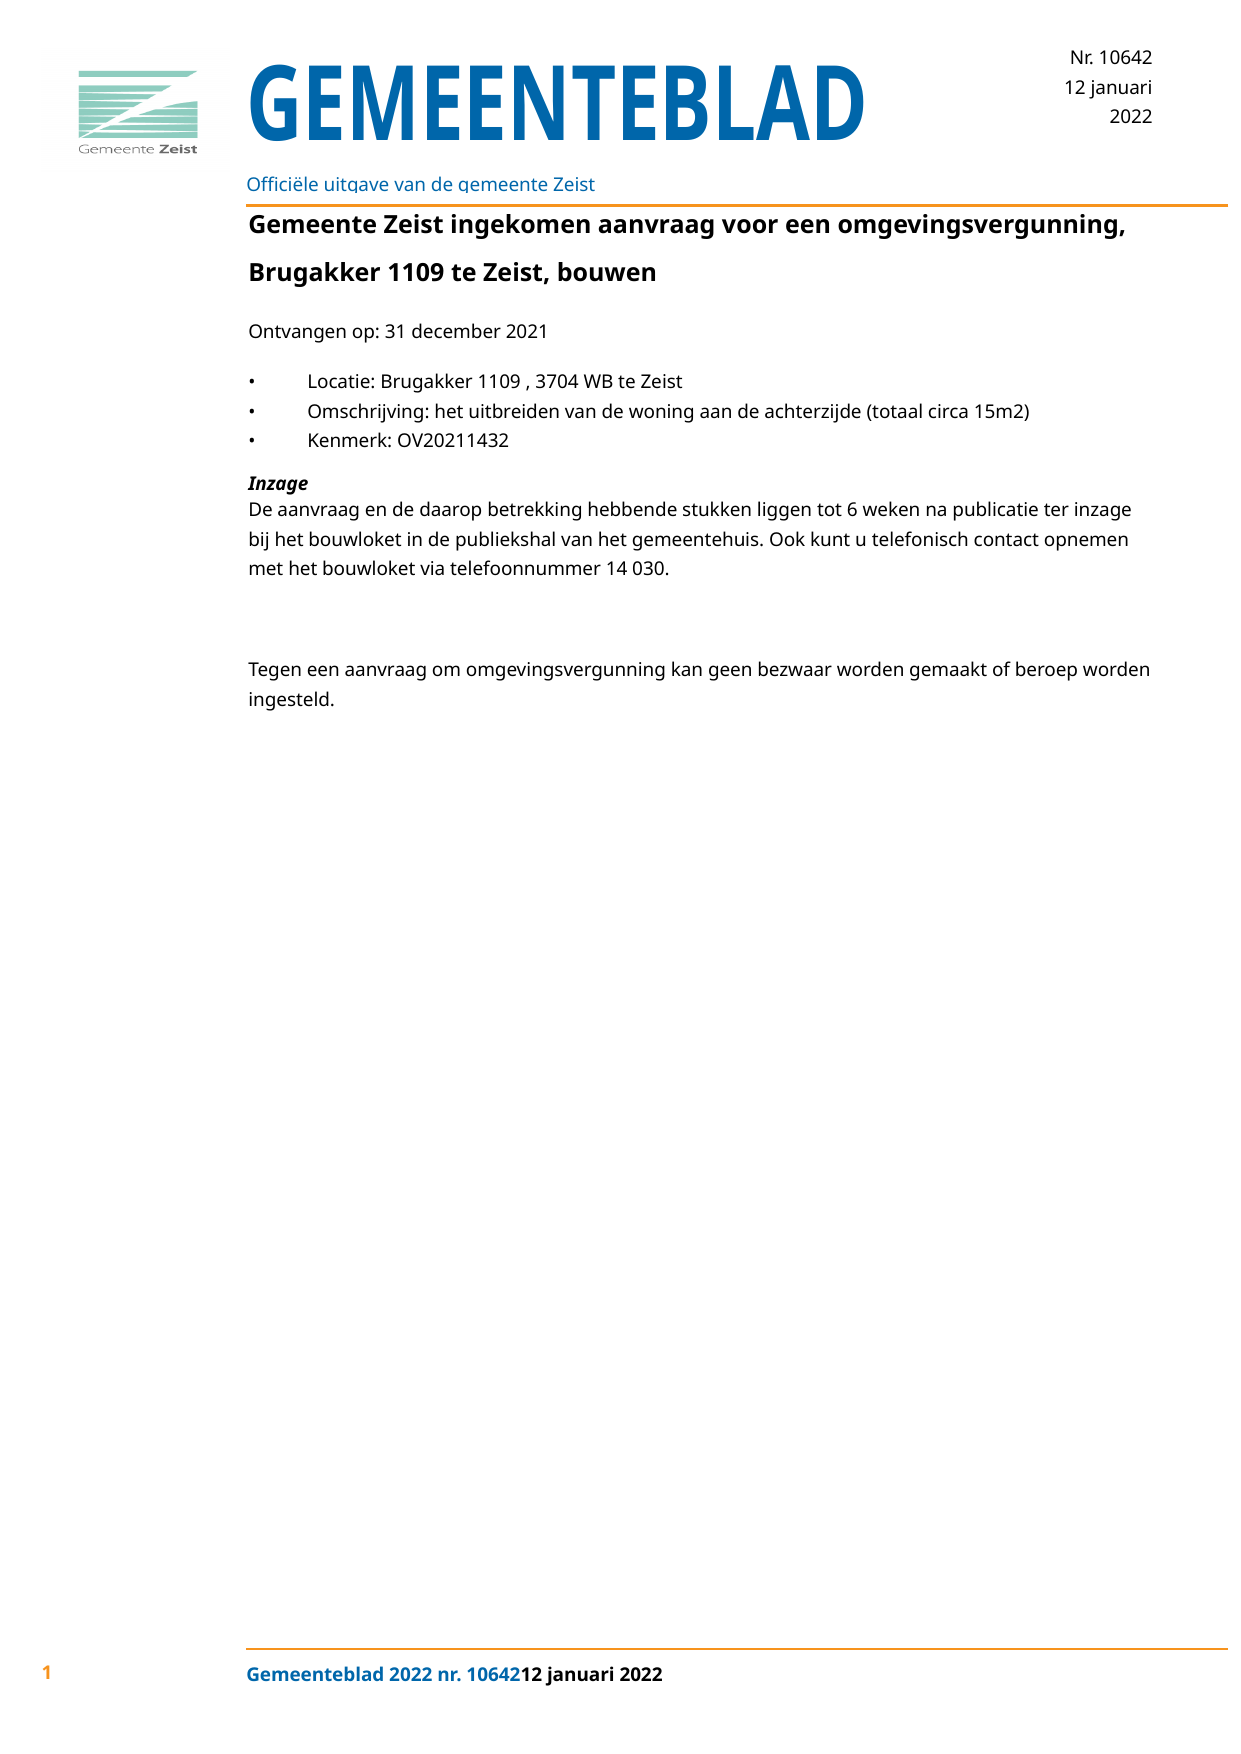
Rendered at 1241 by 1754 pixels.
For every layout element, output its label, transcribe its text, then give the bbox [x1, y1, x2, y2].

text Tegen een aanvraag om omgevingsvergunning kan geen bezwaar worden gemaakt of beroep worden ingesteld. [248, 656, 1152, 712]
text Inzage [248, 471, 1152, 496]
text Ontvangen op: 31 december 2021 [248, 318, 1152, 344]
text De aanvraag en de daarop betrekking hebbende stukken liggen tot 6 weken na publicatie ter inzage bij het bouwloket in de publiekshal van het gemeentehuis. Ook kunt u telefonisch contact opnemen met het bouwloket via telefoonnummer 14 030. [248, 496, 1152, 581]
list Locatie: Brugakker 1109 , 3704 WB te Zeist [248, 368, 1152, 394]
list Kenmerk: OV20211432 [248, 427, 1152, 453]
list Omschrijving: het uitbreiden van de woning aan de achterzijde (totaal circa 15m2) [248, 398, 1152, 424]
text Gemeente Zeist ingekomen aanvraag voor een omgevingsvergunning, Brugakker 1109 te Zeist, bouwen [248, 207, 1152, 288]
picture [41, 47, 231, 172]
